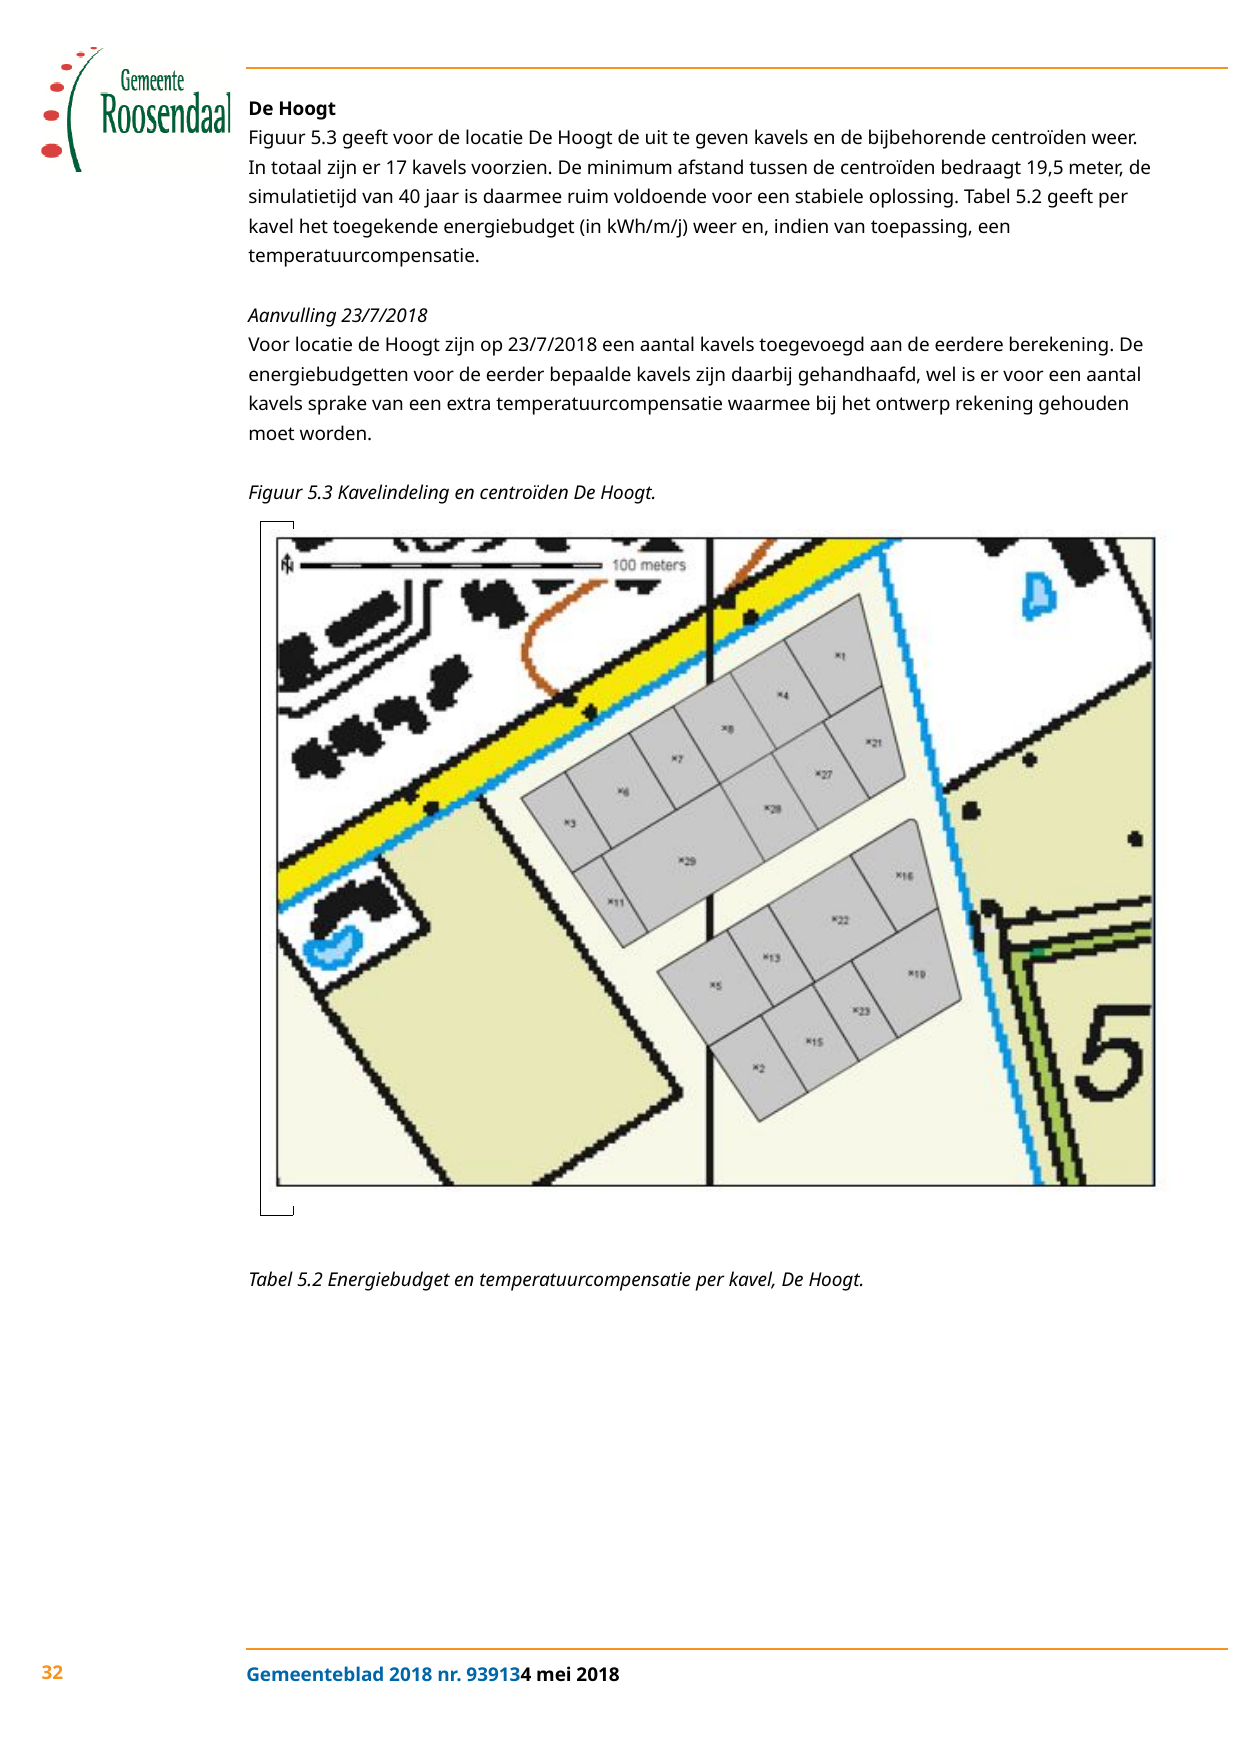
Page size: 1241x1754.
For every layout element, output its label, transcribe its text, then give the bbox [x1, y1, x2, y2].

text Voor locatie de Hoogt zijn op 23/7/2018 een aantal kavels toegevoegd aan de eerdere berekening. De energiebudgetten voor de eerder bepaalde kavels zijn daarbij gehandhaafd, wel is er voor een aantal kavels sprake van een extra temperatuurcompensatie waarmee bij het ontwerp rekening gehouden moet worden. [248, 331, 1152, 446]
text Tabel 5.2 Energiebudget en temperatuurcompensatie per kavel, De Hoogt. [248, 1266, 1152, 1292]
picture [41, 47, 231, 172]
text De Hoogt [248, 95, 1152, 121]
text Figuur 5.3 geeft voor de locatie De Hoogt de uit te geven kavels en de bijbehorende centroïden weer. In totaal zijn er 17 kavels voorzien. De minimum afstand tussen de centroïden bedraagt 19,5 meter, de simulatietijd van 40 jaar is daarmee ruim voldoende voor een stabiele oplossing. Tabel 5.2 geeft per kavel het toegekende energiebudget (in kWh/m/j) weer en, indien van toepassing, een temperatuurcompensatie. [248, 124, 1152, 268]
text Figuur 5.3 Kavelindeling en centroïden De Hoogt. [248, 479, 1152, 505]
picture [268, 529, 1173, 1206]
text Aanvulling 23/7/2018 [248, 302, 1152, 328]
